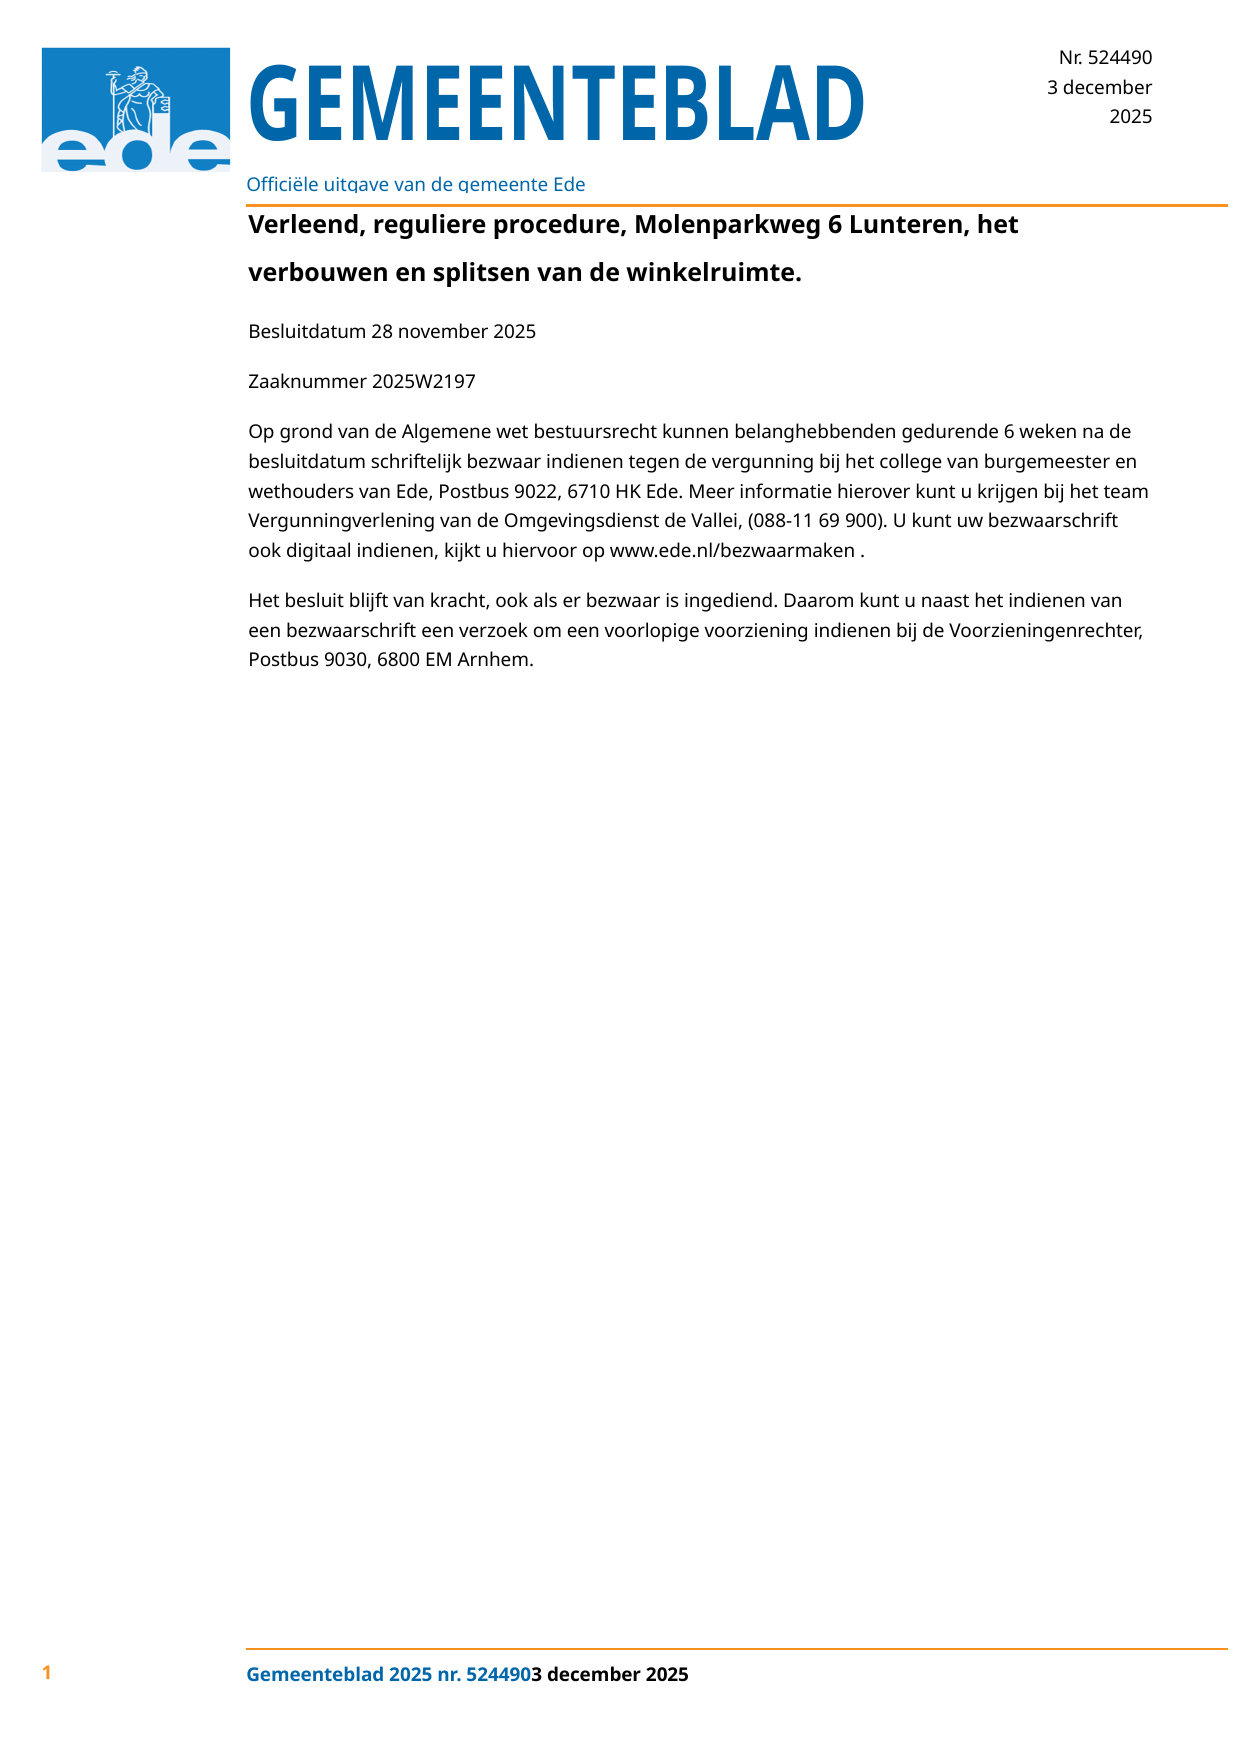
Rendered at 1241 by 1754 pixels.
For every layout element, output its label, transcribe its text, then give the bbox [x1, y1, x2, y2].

text Besluitdatum 28 november 2025 [248, 318, 1152, 344]
text Zaaknummer 2025W2197 [248, 368, 1152, 394]
text Verleend, reguliere procedure, Molenparkweg 6 Lunteren, het verbouwen en splitsen van de winkelruimte. [248, 207, 1152, 288]
picture [41, 47, 231, 172]
text Op grond van de Algemene wet bestuursrecht kunnen belanghebbenden gedurende 6 weken na de besluitdatum schriftelijk bezwaar indienen tegen de vergunning bij het college van burgemeester en wethouders van Ede, Postbus 9022, 6710 HK Ede. Meer informatie hierover kunt u krijgen bij het team Vergunningverlening van de Omgevingsdienst de Vallei, (088-11 69 900). U kunt uw bezwaarschrift ook digitaal indienen, kijkt u hiervoor op www.ede.nl/bezwaarmaken . [248, 419, 1152, 563]
text Het besluit blijft van kracht, ook als er bezwaar is ingediend. Daarom kunt u naast het indienen van een bezwaarschrift een verzoek om een voorlopige voorziening indienen bij de Voorzieningenrechter, Postbus 9030, 6800 EM Arnhem. [248, 587, 1152, 672]
